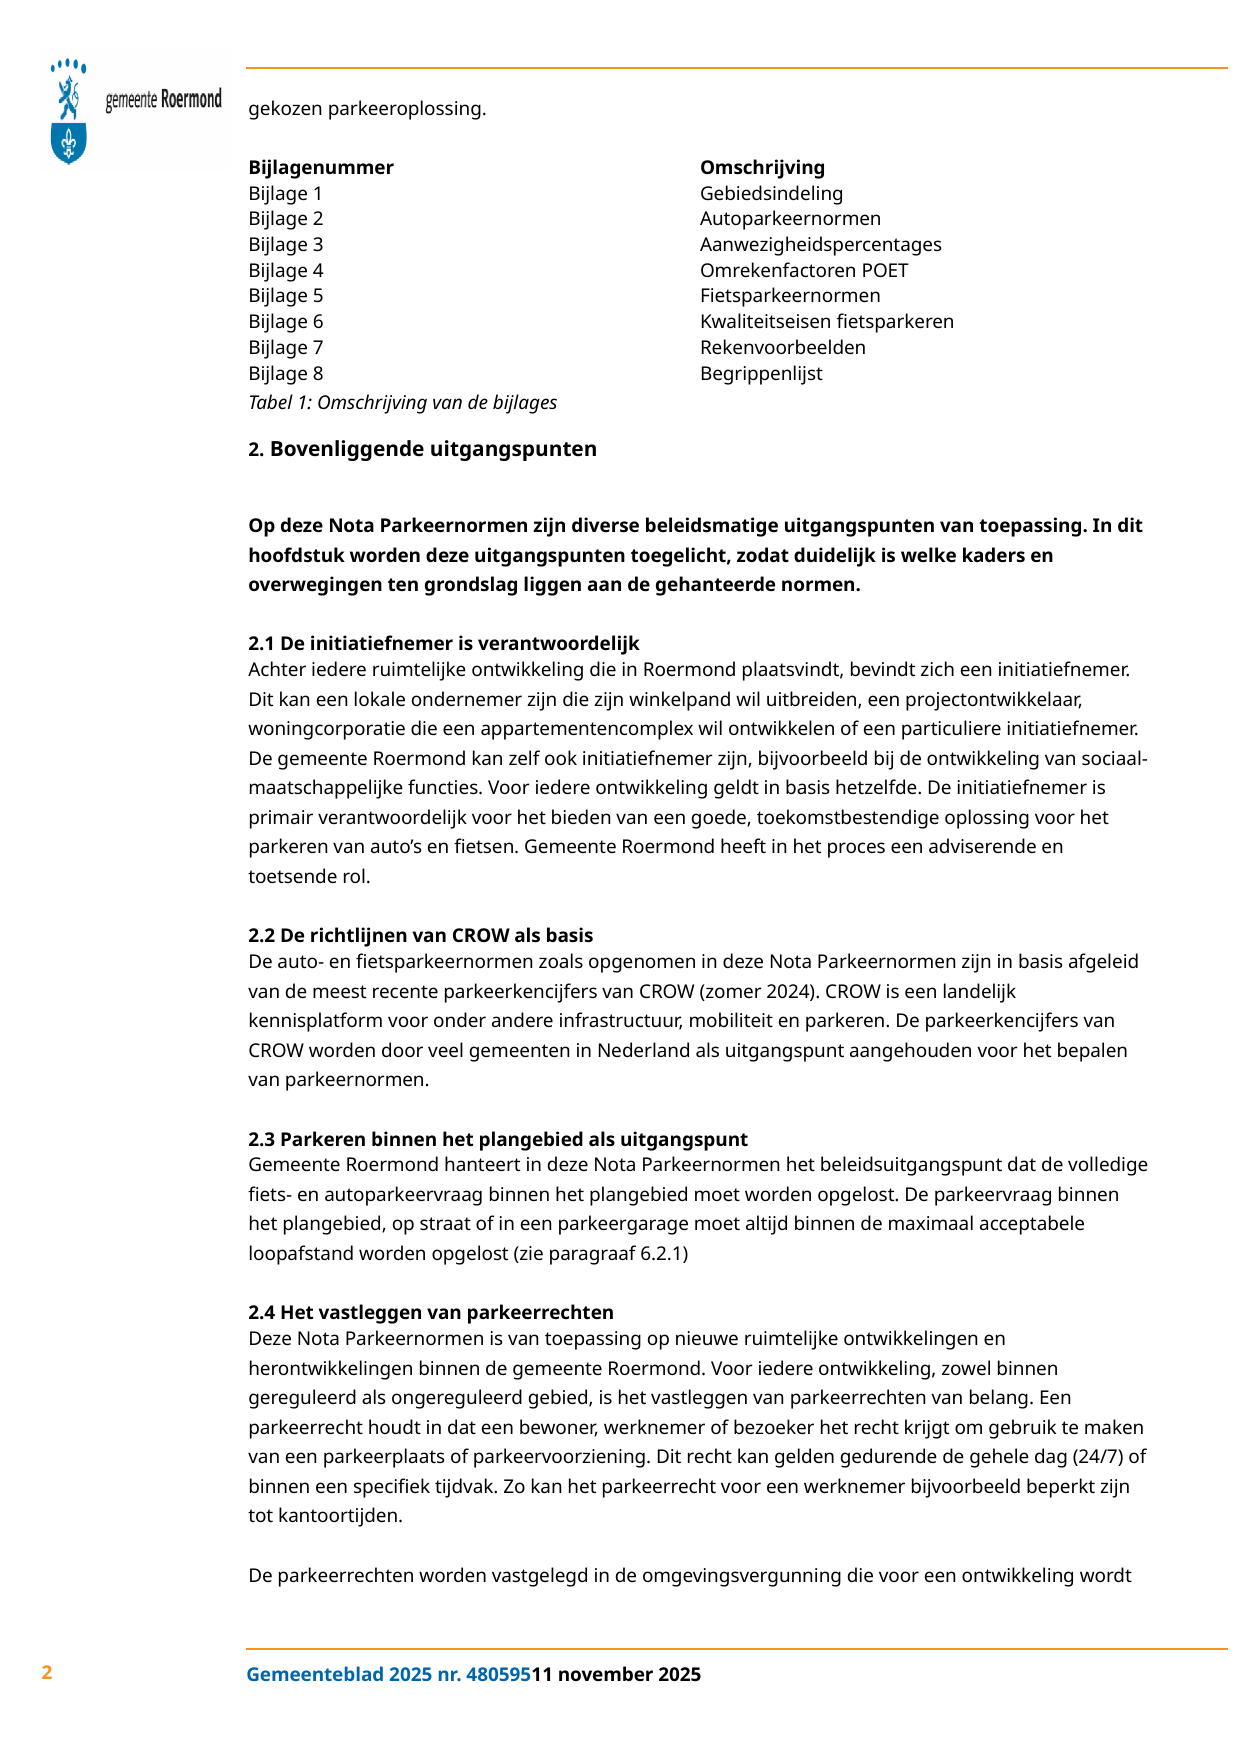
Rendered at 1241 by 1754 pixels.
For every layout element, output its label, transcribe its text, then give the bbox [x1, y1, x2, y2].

table_cell Begrippenlijst [700, 360, 1152, 386]
table_cell Bijlage 2 [248, 206, 700, 231]
table_cell Bijlage 8 [248, 360, 700, 386]
text 2.2 De richtlijnen van CROW als basis [248, 922, 1152, 948]
text Deze Nota Parkeernormen is van toepassing op nieuwe ruimtelijke ontwikkelingen en herontwikkelingen binnen de gemeente Roermond. Voor iedere ontwikkeling, zowel binnen gereguleerd als ongereguleerd gebied, is het vastleggen van parkeerrechten van belang. Een parkeerrecht houdt in dat een bewoner, werknemer of bezoeker het recht krijgt om gebruik te maken van een parkeerplaats of parkeervoorziening. Dit recht kan gelden gedurende de gehele dag (24/7) of binnen een specifiek tijdvak. Zo kan het parkeerrecht voor een werknemer bijvoorbeeld beperkt zijn tot kantoortijden. [248, 1325, 1152, 1528]
table_cell Gebiedsindeling [700, 180, 1152, 206]
text gekozen parkeeroplossing. [248, 95, 1152, 121]
table_header Omschrijving [700, 154, 1152, 180]
table_cell Rekenvoorbeelden [700, 334, 1152, 360]
table_cell Bijlage 3 [248, 231, 700, 257]
text 2. Bovenliggende uitgangspunten [248, 434, 1152, 463]
table_cell Bijlage 6 [248, 309, 700, 334]
table_cell Aanwezigheidspercentages [700, 231, 1152, 257]
table_cell Fietsparkeernormen [700, 283, 1152, 308]
text De parkeerrechten worden vastgelegd in de omgevingsvergunning die voor een ontwikkeling wordt [248, 1562, 1152, 1587]
text Gemeente Roermond hanteert in deze Nota Parkeernormen het beleidsuitgangspunt dat de volledige fiets- en autoparkeervraag binnen het plangebied moet worden opgelost. De parkeervraag binnen het plangebied, op straat of in een parkeergarage moet altijd binnen de maximaal acceptabele loopafstand worden opgelost (zie paragraaf 6.2.1) [248, 1151, 1152, 1266]
table_cell Kwaliteitseisen fietsparkeren [700, 309, 1152, 334]
text Achter iedere ruimtelijke ontwikkeling die in Roermond plaatsvindt, bevindt zich een initiatiefnemer. Dit kan een lokale ondernemer zijn die zijn winkelpand wil uitbreiden, een projectontwikkelaar, woningcorporatie die een appartementencomplex wil ontwikkelen of een particuliere initiatiefnemer. De gemeente Roermond kan zelf ook initiatiefnemer zijn, bijvoorbeeld bij de ontwikkeling van sociaal-maatschappelijke functies. Voor iedere ontwikkeling geldt in basis hetzelfde. De initiatiefnemer is primair verantwoordelijk voor het bieden van een goede, toekomstbestendige oplossing voor het parkeren van auto’s en fietsen. Gemeente Roermond heeft in het proces een adviserende en toetsende rol. [248, 656, 1152, 889]
table_cell Autoparkeernormen [700, 206, 1152, 231]
table_cell Bijlage 7 [248, 334, 700, 360]
table_cell Bijlage 1 [248, 180, 700, 206]
table_header Bijlagenummer [248, 154, 700, 180]
text 2.4 Het vastleggen van parkeerrechten [248, 1299, 1152, 1325]
table_cell Bijlage 4 [248, 257, 700, 283]
text Op deze Nota Parkeernormen zijn diverse beleidsmatige uitgangspunten van toepassing. In dit hoofdstuk worden deze uitgangspunten toegelicht, zodat duidelijk is welke kaders en overwegingen ten grondslag liggen aan de gehanteerde normen. [248, 512, 1152, 597]
text 2.3 Parkeren binnen het plangebied als uitgangspunt [248, 1126, 1152, 1151]
table_cell Bijlage 5 [248, 283, 700, 308]
text Tabel 1: Omschrijving van de bijlages [248, 389, 1152, 414]
text De auto- en fietsparkeernormen zoals opgenomen in deze Nota Parkeernormen zijn in basis afgeleid van de meest recente parkeerkencijfers van CROW (zomer 2024). CROW is een landelijk kennisplatform voor onder andere infrastructuur, mobiliteit en parkeren. De parkeerkencijfers van CROW worden door veel gemeenten in Nederland als uitgangspunt aangehouden voor het bepalen van parkeernormen. [248, 948, 1152, 1092]
picture [41, 47, 231, 172]
text 2.1 De initiatiefnemer is verantwoordelijk [248, 631, 1152, 656]
table_cell Omrekenfactoren POET [700, 257, 1152, 283]
